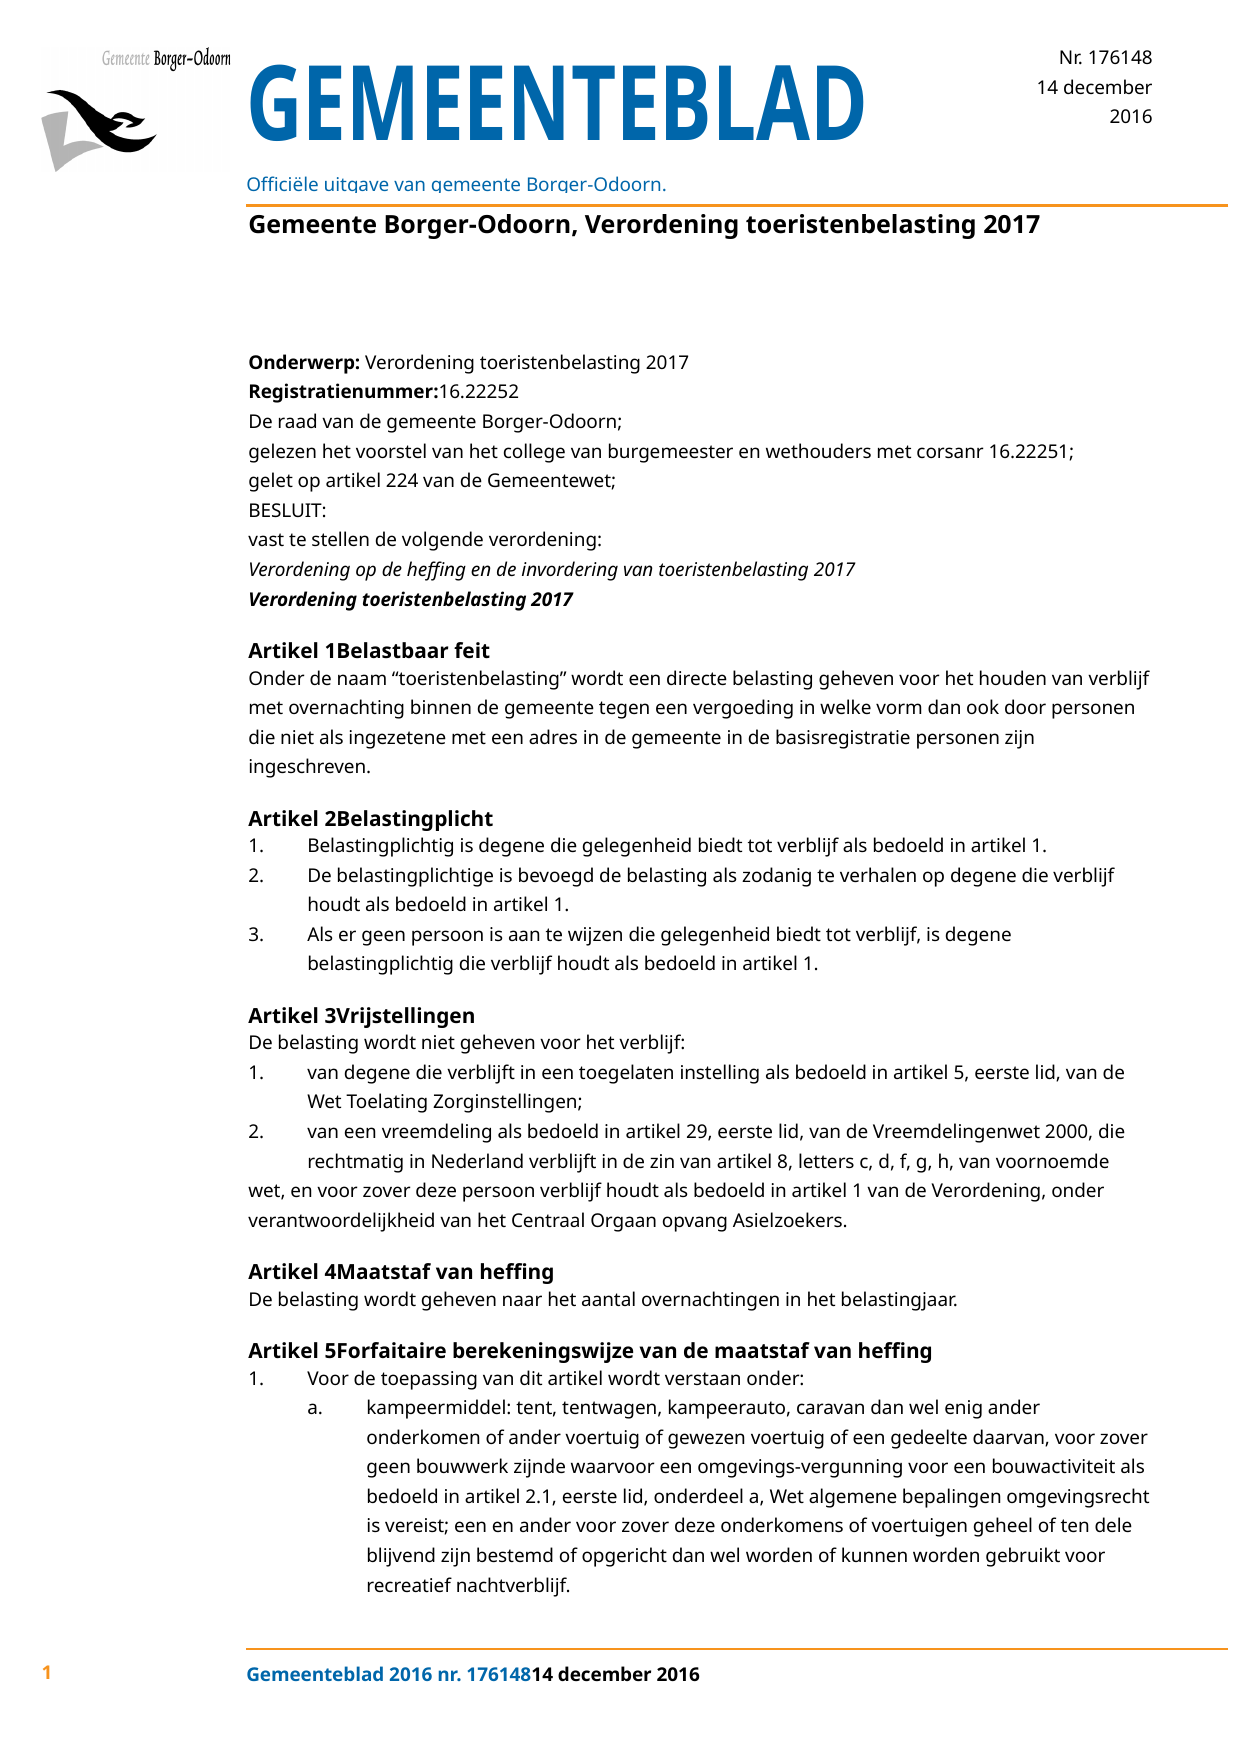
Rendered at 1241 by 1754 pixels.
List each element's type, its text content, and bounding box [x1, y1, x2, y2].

list Als er geen persoon is aan te wijzen die gelegenheid biedt tot verblijf, is degene belastingplichtig die verblijf houdt als bedoeld in artikel 1. [248, 921, 1152, 976]
text De raad van de gemeente Borger-Odoorn; [248, 408, 1152, 434]
text vast te stellen de volgende verordening: [248, 527, 1152, 552]
text gelet op artikel 224 van de Gemeentewet; [248, 467, 1152, 493]
text BESLUIT: [248, 497, 1152, 523]
text Artikel 4Maatstaf van heffing [248, 1257, 1152, 1286]
text Registratienummer:16.22252 [248, 379, 1152, 404]
picture [41, 47, 231, 172]
text gelezen het voorstel van het college van burgemeester en wethouders met corsanr 16.22251; [248, 438, 1152, 464]
list van degene die verblijft in een toegelaten instelling als bedoeld in artikel 5, eerste lid, van de Wet Toelating Zorginstellingen; [248, 1059, 1152, 1114]
list De belastingplichtige is bevoegd de belasting als zodanig te verhalen op degene die verblijf houdt als bedoeld in artikel 1. [248, 862, 1152, 917]
text Verordening toeristenbelasting 2017 [248, 586, 1152, 612]
text De belasting wordt geheven naar het aantal overnachtingen in het belastingjaar. [248, 1286, 1152, 1312]
text Verordening op de heffing en de invordering van toeristenbelasting 2017 [248, 556, 1152, 582]
list van een vreemdeling als bedoeld in artikel 29, eerste lid, van de Vreemdelingenwet 2000, die rechtmatig in Nederland verblijft in de zin van artikel 8, letters c, d, f, g, h, van voornoemde [248, 1118, 1152, 1173]
list kampeermiddel: tent, tentwagen, kampeerauto, caravan dan wel enig ander onderkomen of ander voertuig of gewezen voertuig of een gedeelte daarvan, voor zover geen bouwwerk zijnde waarvoor een omgevings-vergunning voor een bouwactiviteit als bedoeld in artikel 2.1, eerste lid, onderdeel a, Wet algemene bepalingen omgevingsrecht is vereist; een en ander voor zover deze onderkomens of voertuigen geheel of ten dele blijvend zijn bestemd of opgericht dan wel worden of kunnen worden gebruikt voor recreatief nachtverblijf. [307, 1394, 1152, 1597]
text Onder de naam “toeristenbelasting” wordt een directe belasting geheven voor het houden van verblijf met overnachting binnen de gemeente tegen een vergoeding in welke vorm dan ook door personen die niet als ingezetene met een adres in de gemeente in de basisregistratie personen zijn ingeschreven. [248, 665, 1152, 779]
text Artikel 5Forfaitaire berekeningswijze van de maatstaf van heffing [248, 1336, 1152, 1365]
text Artikel 3Vrijstellingen [248, 1001, 1152, 1029]
list Belastingplichtig is degene die gelegenheid biedt tot verblijf als bedoeld in artikel 1. [248, 832, 1152, 858]
text Artikel 2Belastingplicht [248, 804, 1152, 832]
text Artikel 1Belastbaar feit [248, 636, 1152, 665]
text De belasting wordt niet geheven voor het verblijf: [248, 1029, 1152, 1055]
text Gemeente Borger-Odoorn, Verordening toeristenbelasting 2017 [248, 207, 1152, 241]
text wet, en voor zover deze persoon verblijf houdt als bedoeld in artikel 1 van de Verordening, onder verantwoordelijkheid van het Centraal Orgaan opvang Asielzoekers. [248, 1177, 1152, 1233]
text Onderwerp: Verordening toeristenbelasting 2017 [248, 349, 1152, 375]
list Voor de toepassing van dit artikel wordt verstaan onder: [248, 1365, 1152, 1390]
